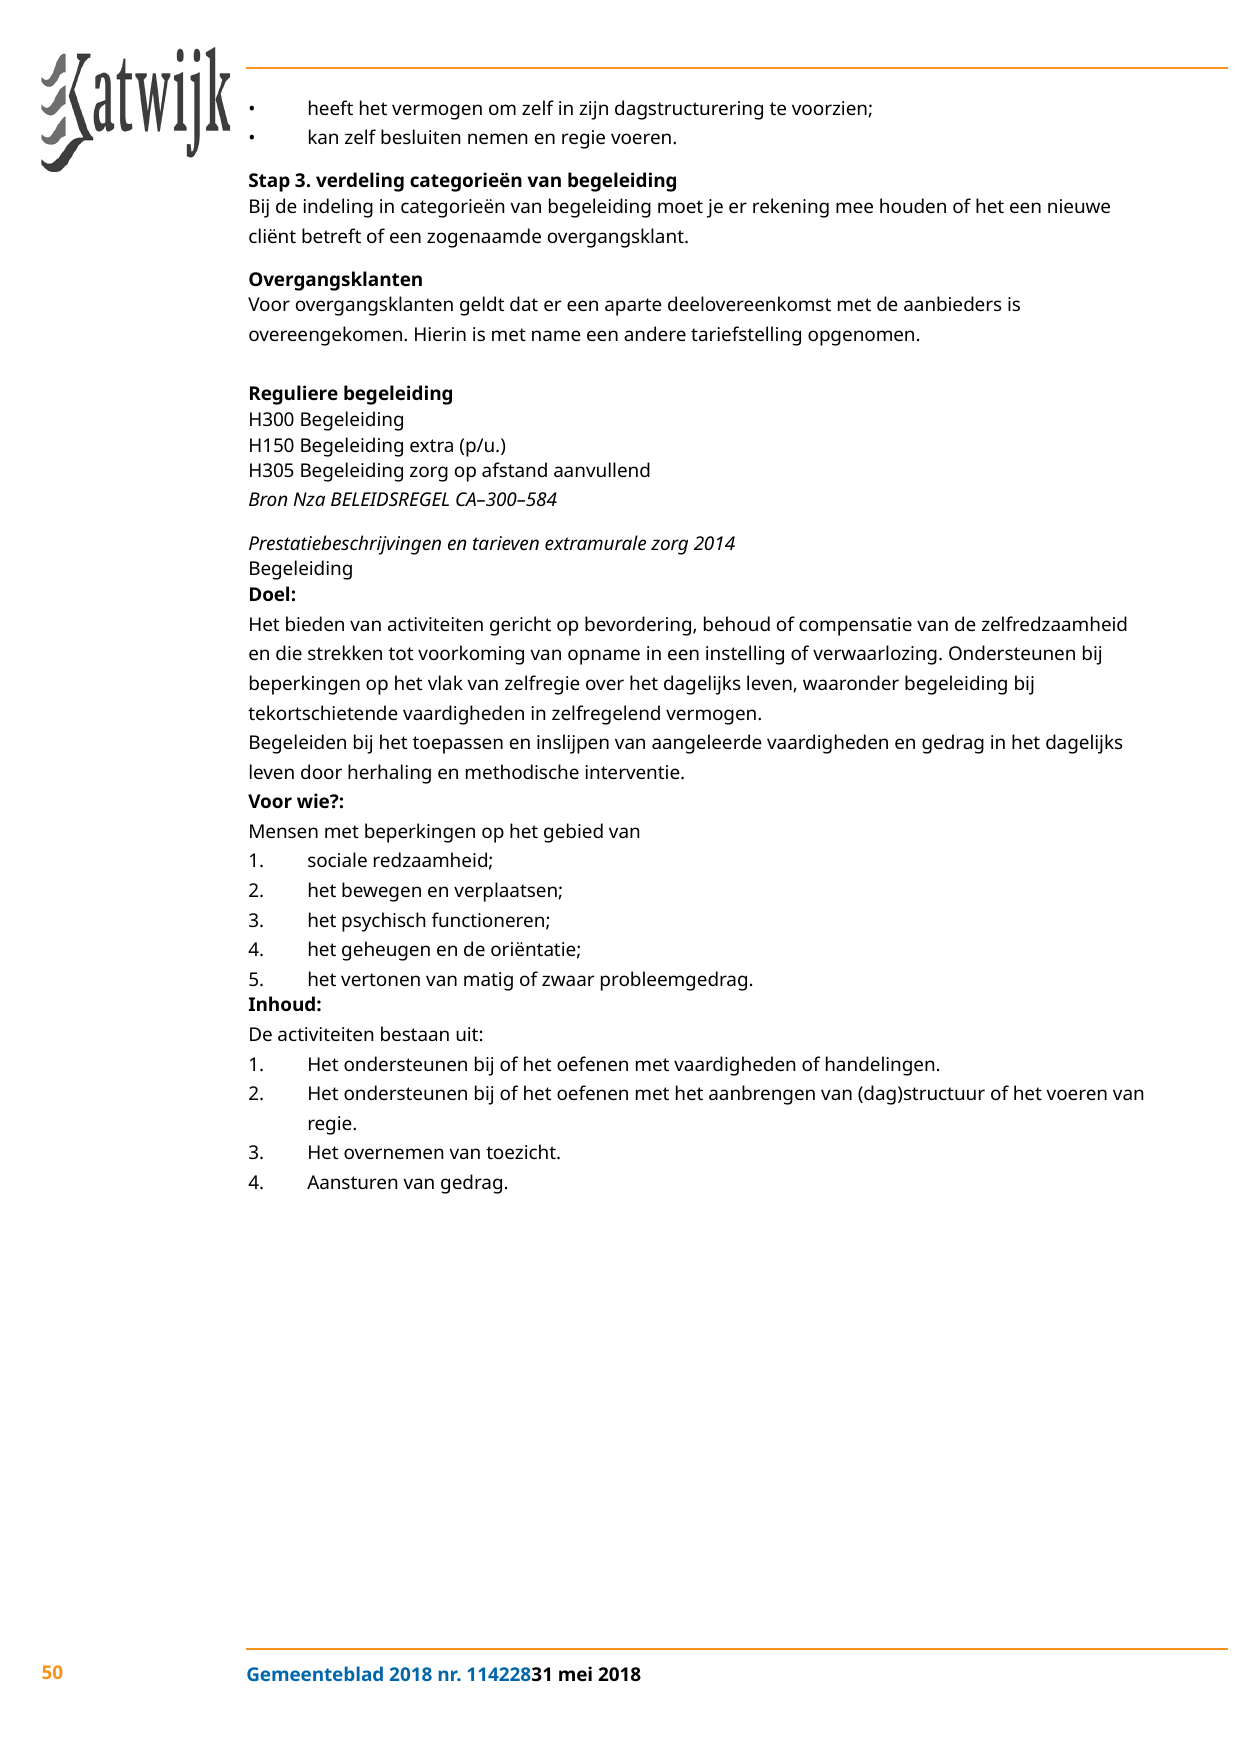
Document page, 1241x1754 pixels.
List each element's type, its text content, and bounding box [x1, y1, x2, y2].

list kan zelf besluiten nemen en regie voeren. [248, 124, 1152, 150]
table_cell H305 Begeleiding zorg op afstand aanvullend [248, 458, 1152, 483]
list heeft het vermogen om zelf in zijn dagstructurering te voorzien; [248, 95, 1152, 121]
text Overgangsklanten [248, 266, 1152, 292]
table_header Begeleiding [248, 556, 1152, 581]
text Stap 3. verdeling categorieën van begeleiding [248, 167, 1152, 193]
text Bij de indeling in categorieën van begeleiding moet je er rekening mee houden of het een nieuwe cliënt betreft of een zogenaamde overgangsklant. [248, 193, 1152, 248]
text Voor overgangsklanten geldt dat er een aparte deelovereenkomst met de aanbieders is overeengekomen. Hierin is met name een andere tariefstelling opgenomen. [248, 292, 1152, 347]
picture [41, 47, 231, 172]
table_cell Inhoud: De activiteiten bestaan uit: Het ondersteunen bij of het oefenen met vaardigheden of handelingen. Het ondersteunen bij of het oefenen met het aanbrengen van (dag)structuur of het voeren van regie. Het overnemen van toezicht. Aansturen van gedrag. [248, 992, 1152, 1195]
table_cell Doel: Het bieden van activiteiten gericht op bevordering, behoud of compensatie van de zelfredzaamheid en die strekken tot voorkoming van opname in een instelling of verwaarlozing. Ondersteunen bij beperkingen op het vlak van zelfregie over het dagelijks leven, waaronder begeleiding bij tekortschietende vaardigheden in zelfregelend vermogen. Begeleiden bij het toepassen en inslijpen van aangeleerde vaardigheden en gedrag in het dagelijks leven door herhaling en methodische interventie. Voor wie?: Mensen met beperkingen op het gebied van sociale redzaamheid; het bewegen en verplaatsen; het psychisch functioneren; het geheugen en de oriëntatie; het vertonen van matig of zwaar probleemgedrag. [248, 581, 1152, 992]
text Prestatiebeschrijvingen en tarieven extramurale zorg 2014 [248, 530, 1152, 556]
text Bron Nza BELEIDSREGEL CA–300–584 [248, 487, 1152, 512]
table_cell H150 Begeleiding extra (p/u.) [248, 432, 1152, 458]
table_header Reguliere begeleiding [248, 381, 1152, 406]
table_cell H300 Begeleiding [248, 406, 1152, 432]
